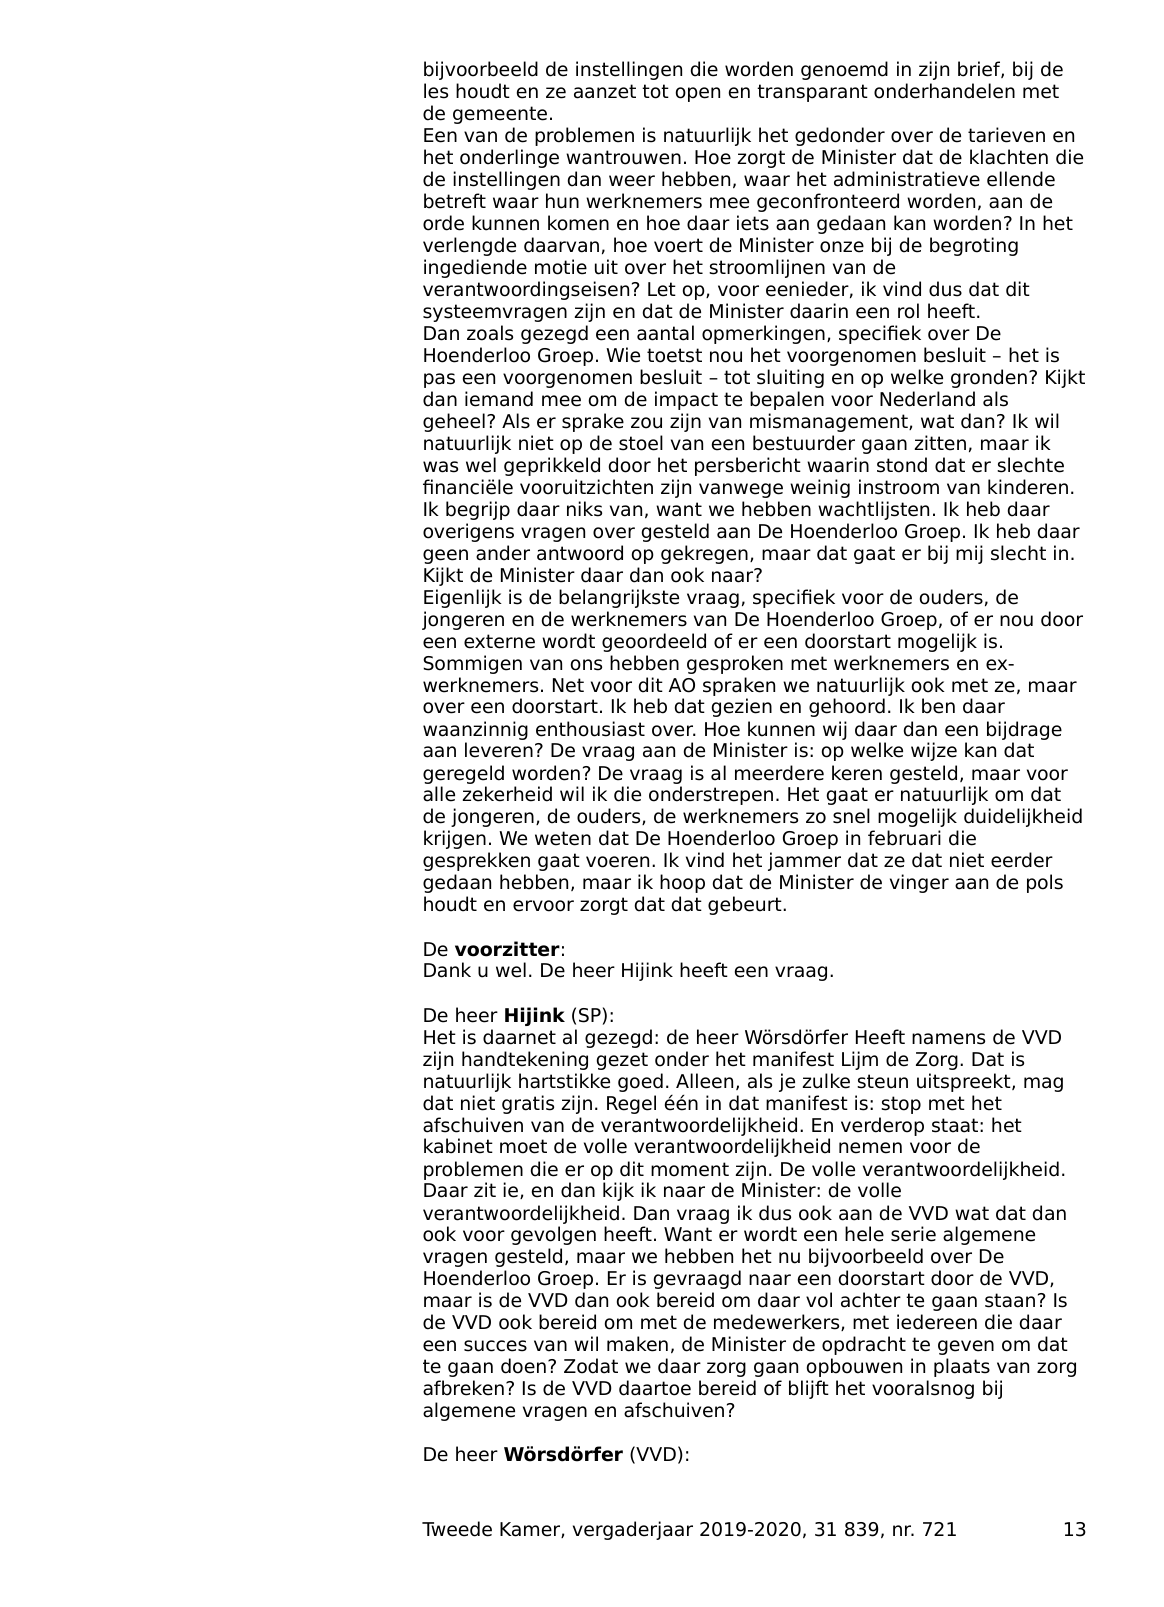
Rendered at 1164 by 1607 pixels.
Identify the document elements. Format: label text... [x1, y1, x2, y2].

text De voorzitter: [422, 938, 1087, 960]
text Het is daarnet al gezegd: de heer Wörsdörfer Heeft namens de VVD zijn handtekening gezet onder het manifest Lijm de Zorg. Dat is natuurlijk hartstikke goed. Alleen, als je zulke steun uitspreekt, mag dat niet gratis zijn. Regel één in dat manifest is: stop met het afschuiven van de verantwoordelijkheid. En verderop staat: het kabinet moet de volle verantwoordelijkheid nemen voor de problemen die er op dit moment zijn. De volle verantwoordelijkheid. Daar zit ie, en dan kijk ik naar de Minister: de volle verantwoordelijkheid. Dan vraag ik dus ook aan de VVD wat dat dan ook voor gevolgen heeft. Want er wordt een hele serie algemene vragen gesteld, maar we hebben het nu bijvoorbeeld over De Hoenderloo Groep. Er is gevraagd naar een doorstart door de VVD, maar is de VVD dan ook bereid om daar vol achter te gaan staan? Is de VVD ook bereid om met de medewerkers, met iedereen die daar een succes van wil maken, de Minister de opdracht te geven om dat te gaan doen? Zodat we daar zorg gaan opbouwen in plaats van zorg afbreken? Is de VVD daartoe bereid of blijft het vooralsnog bij algemene vragen en afschuiven? [422, 1027, 1087, 1422]
text bijvoorbeeld de instellingen die worden genoemd in zijn brief, bij de les houdt en ze aanzet tot open en transparant onderhandelen met de gemeente. [422, 59, 1087, 125]
text Eigenlijk is de belangrijkste vraag, specifiek voor de ouders, de jongeren en de werknemers van De Hoenderloo Groep, of er nou door een externe wordt geoordeeld of er een doorstart mogelijk is. Sommigen van ons hebben gesproken met werknemers en ex-werknemers. Net voor dit AO spraken we natuurlijk ook met ze, maar over een doorstart. Ik heb dat gezien en gehoord. Ik ben daar waanzinnig enthousiast over. Hoe kunnen wij daar dan een bijdrage aan leveren? De vraag aan de Minister is: op welke wijze kan dat geregeld worden? De vraag is al meerdere keren gesteld, maar voor alle zekerheid wil ik die onderstrepen. Het gaat er natuurlijk om dat de jongeren, de ouders, de werknemers zo snel mogelijk duidelijkheid krijgen. We weten dat De Hoenderloo Groep in februari die gesprekken gaat voeren. Ik vind het jammer dat ze dat niet eerder gedaan hebben, maar ik hoop dat de Minister de vinger aan de pols houdt en ervoor zorgt dat dat gebeurt. [422, 587, 1087, 916]
text De heer Wörsdörfer (VVD): [422, 1444, 1087, 1466]
text Een van de problemen is natuurlijk het gedonder over de tarieven en het onderlinge wantrouwen. Hoe zorgt de Minister dat de klachten die de instellingen dan weer hebben, waar het administratieve ellende betreft waar hun werknemers mee geconfronteerd worden, aan de orde kunnen komen en hoe daar iets aan gedaan kan worden? In het verlengde daarvan, hoe voert de Minister onze bij de begroting ingediende motie uit over het stroomlijnen van de verantwoordingseisen? Let op, voor eenieder, ik vind dus dat dit systeemvragen zijn en dat de Minister daarin een rol heeft. [422, 125, 1087, 323]
text Dan zoals gezegd een aantal opmerkingen, specifiek over De Hoenderloo Groep. Wie toetst nou het voorgenomen besluit – het is pas een voorgenomen besluit – tot sluiting en op welke gronden? Kijkt dan iemand mee om de impact te bepalen voor Nederland als geheel? Als er sprake zou zijn van mismanagement, wat dan? Ik wil natuurlijk niet op de stoel van een bestuurder gaan zitten, maar ik was wel geprikkeld door het persbericht waarin stond dat er slechte financiële vooruitzichten zijn vanwege weinig instroom van kinderen. Ik begrijp daar niks van, want we hebben wachtlijsten. Ik heb daar overigens vragen over gesteld aan De Hoenderloo Groep. Ik heb daar geen ander antwoord op gekregen, maar dat gaat er bij mij slecht in. Kijkt de Minister daar dan ook naar? [422, 323, 1087, 587]
text De heer Hijink (SP): [422, 1004, 1087, 1027]
text Dank u wel. De heer Hijink heeft een vraag. [422, 960, 1087, 982]
